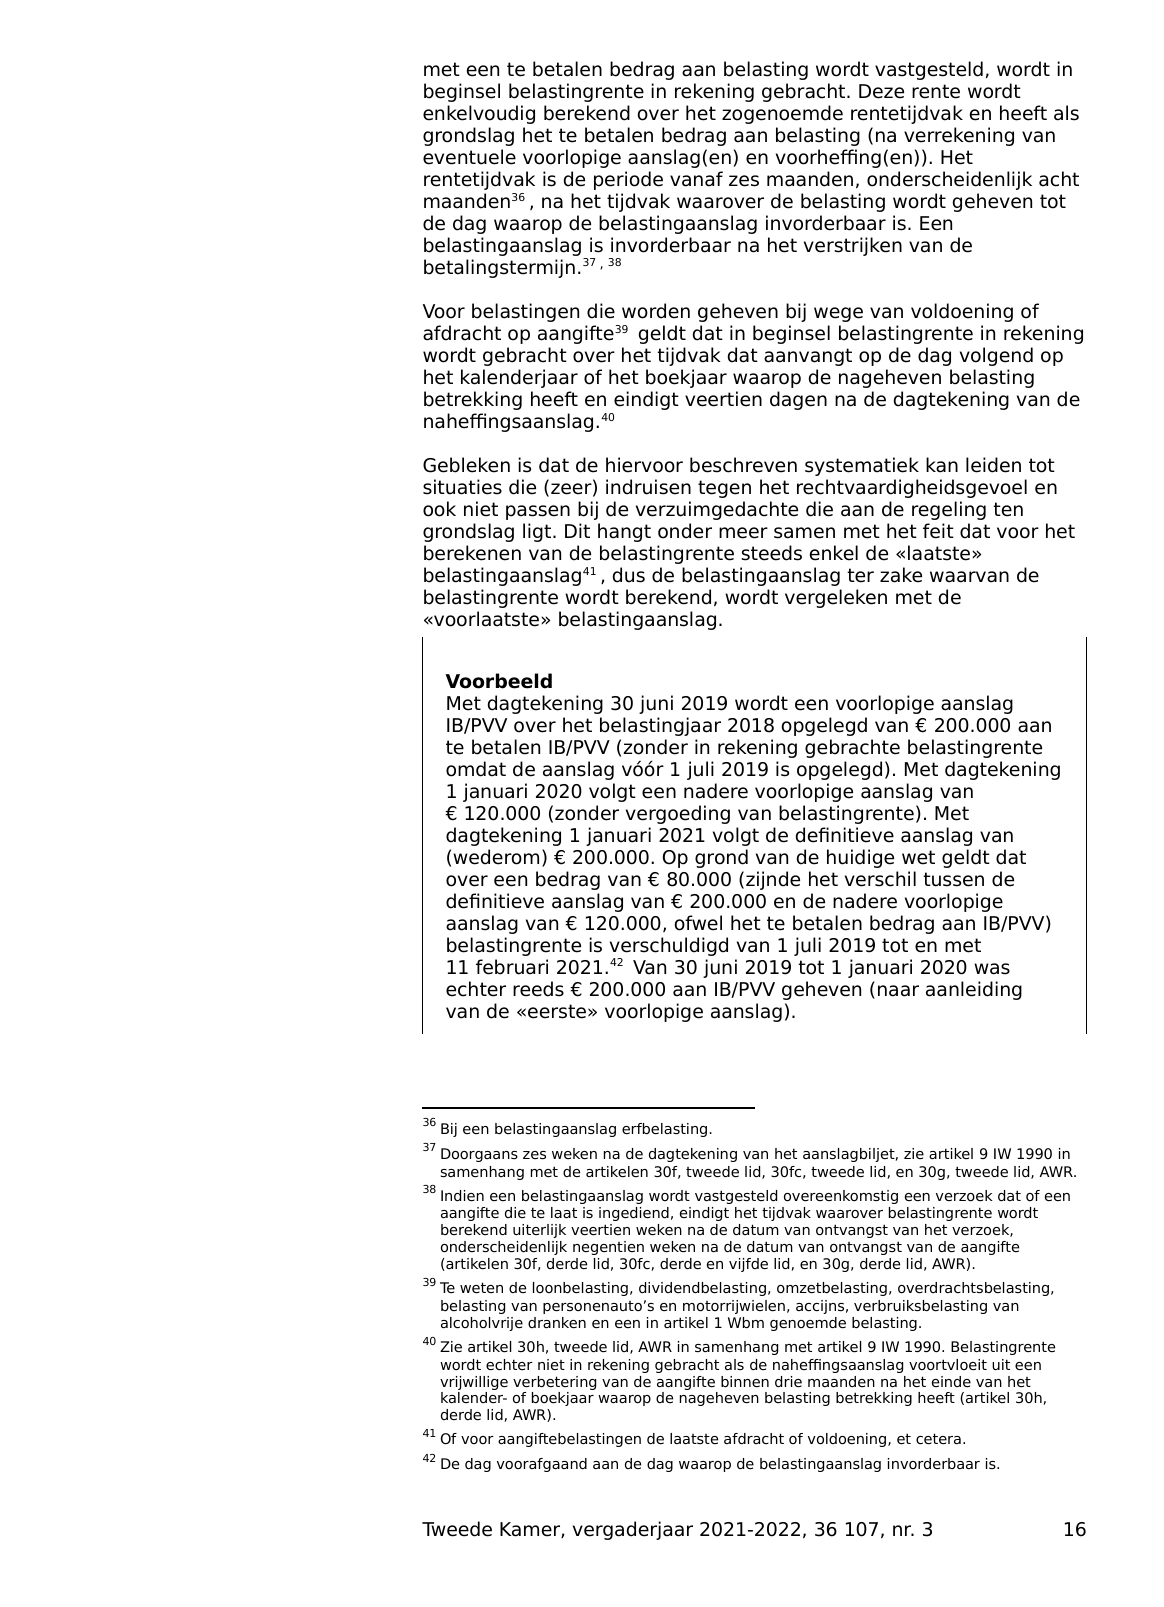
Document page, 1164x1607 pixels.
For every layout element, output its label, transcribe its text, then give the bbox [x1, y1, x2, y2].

text met een te betalen bedrag aan belasting wordt vastgesteld, wordt in beginsel belastingrente in rekening gebracht. Deze rente wordt enkelvoudig berekend over het zogenoemde rentetijdvak en heeft als grondslag het te betalen bedrag aan belasting (na verrekening van eventuele voorlopige aanslag(en) en voorheffing(en)). Het rentetijdvak is de periode vanaf zes maanden, onderscheidenlijk acht maanden, na het tijdvak waarover de belasting wordt geheven tot de dag waarop de belastingaanslag invorderbaar is. Een belastingaanslag is invorderbaar na het verstrijken van de betalingstermijn., [422, 59, 1087, 279]
text Doorgaans zes weken na de dagtekening van het aanslagbiljet, zie artikel 9 IW 1990 in samenhang met de artikelen 30f, tweede lid, 30fc, tweede lid, en 30g, tweede lid, AWR. [422, 1142, 1087, 1181]
text Gebleken is dat de hiervoor beschreven systematiek kan leiden tot situaties die (zeer) indruisen tegen het rechtvaardigheidsgevoel en ook niet passen bij de verzuimgedachte die aan de regeling ten grondslag ligt. Dit hangt onder meer samen met het feit dat voor het berekenen van de belastingrente steeds enkel de «laatste» belastingaanslag, dus de belastingaanslag ter zake waarvan de belastingrente wordt berekend, wordt vergeleken met de «voorlaatste» belastingaanslag. [422, 455, 1087, 631]
text Zie artikel 30h, tweede lid, AWR in samenhang met artikel 9 IW 1990. Belastingrente wordt echter niet in rekening gebracht als de naheffingsaanslag voortvloeit uit een vrijwillige verbetering van de aangifte binnen drie maanden na het einde van het kalender- of boekjaar waarop de nageheven belasting betrekking heeft (artikel 30h, derde lid, AWR). [422, 1335, 1087, 1424]
text Bij een belastingaanslag erfbelasting. [422, 1117, 1087, 1139]
table_header Voorbeeld Met dagtekening 30 juni 2019 wordt een voorlopige aanslag IB/PVV over het belastingjaar 2018 opgelegd van € 200.000 aan te betalen IB/PVV (zonder in rekening gebrachte belastingrente omdat de aanslag vóór 1 juli 2019 is opgelegd). Met dagtekening 1 januari 2020 volgt een nadere voorlopige aanslag van € 120.000 (zonder vergoeding van belastingrente). Met dagtekening 1 januari 2021 volgt de definitieve aanslag van (wederom) € 200.000. Op grond van de huidige wet geldt dat over een bedrag van € 80.000 (zijnde het verschil tussen de definitieve aanslag van € 200.000 en de nadere voorlopige aanslag van € 120.000, ofwel het te betalen bedrag aan IB/PVV) belastingrente is verschuldigd van 1 juli 2019 tot en met 11 februari 2021. Van 30 juni 2019 tot 1 januari 2020 was echter reeds € 200.000 aan IB/PVV geheven (naar aanleiding van de «eerste» voorlopige aanslag). [423, 637, 1086, 1034]
text Of voor aangiftebelastingen de laatste afdracht of voldoening, et cetera. [422, 1427, 1087, 1449]
text Indien een belastingaanslag wordt vastgesteld overeenkomstig een verzoek dat of een aangifte die te laat is ingediend, eindigt het tijdvak waarover belastingrente wordt berekend uiterlijk veertien weken na de datum van ontvangst van het verzoek, onderscheidenlijk negentien weken na de datum van ontvangst van de aangifte (artikelen 30f, derde lid, 30fc, derde en vijfde lid, en 30g, derde lid, AWR). [422, 1183, 1087, 1273]
text Voor belastingen die worden geheven bij wege van voldoening of afdracht op aangifte geldt dat in beginsel belastingrente in rekening wordt gebracht over het tijdvak dat aanvangt op de dag volgend op het kalenderjaar of het boekjaar waarop de nageheven belasting betrekking heeft en eindigt veertien dagen na de dagtekening van de naheffingsaanslag. [422, 301, 1087, 433]
text Te weten de loonbelasting, dividendbelasting, omzetbelasting, overdrachtsbelasting, belasting van personenauto’s en motorrijwielen, accijns, verbruiksbelasting van alcoholvrije dranken en een in artikel 1 Wbm genoemde belasting. [422, 1276, 1087, 1332]
